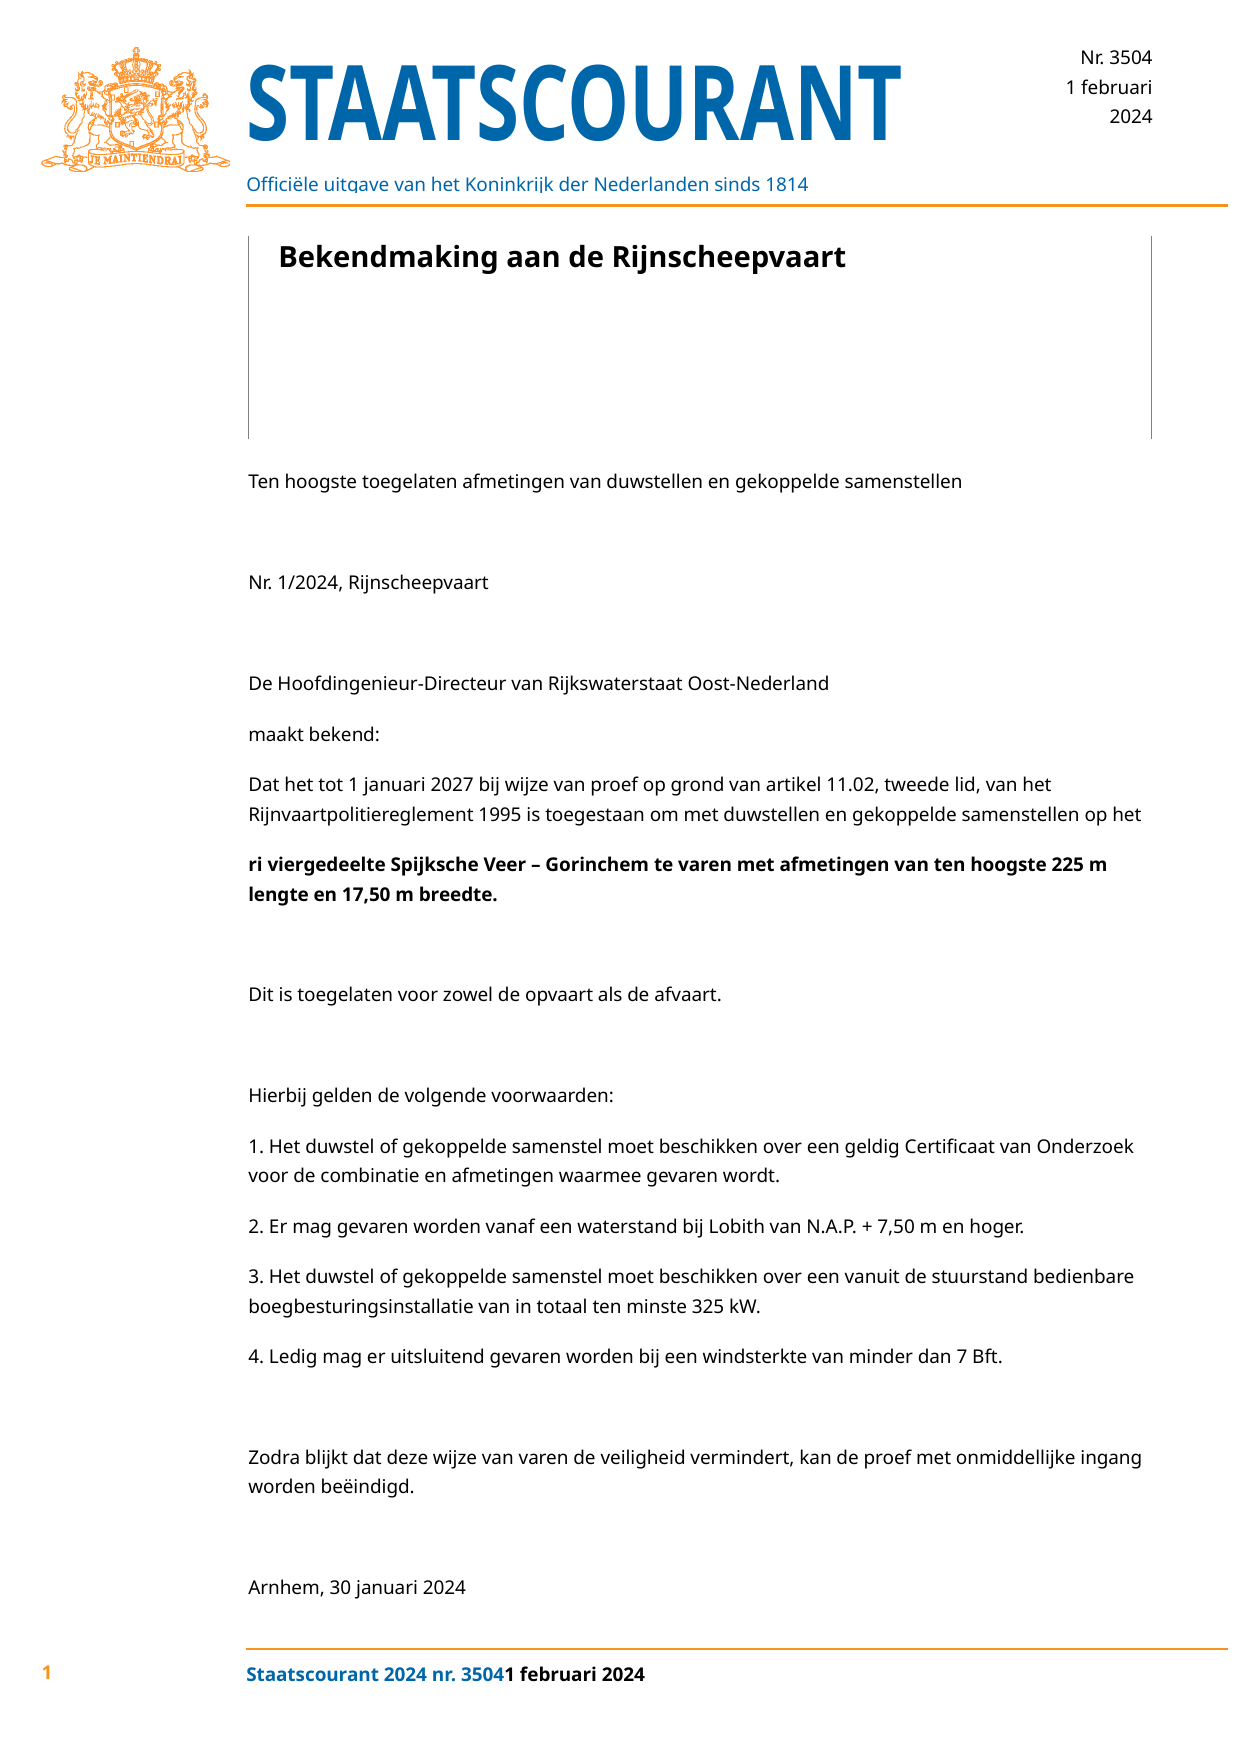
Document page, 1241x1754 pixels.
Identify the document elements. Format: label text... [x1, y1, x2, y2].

table_header Bekendmaking aan de Rijnscheepvaart [249, 236, 850, 439]
text 2. Er mag gevaren worden vanaf een waterstand bij Lobith van N.A.P. + 7,50 m en hoger. [248, 1213, 1152, 1238]
text Arnhem, 30 januari 2024 [248, 1574, 1152, 1600]
text Dat het tot 1 januari 2027 bij wijze van proef op grond van artikel 11.02, tweede lid, van het Rijnvaartpolitiereglement 1995 is toegestaan om met duwstellen en gekoppelde samenstellen op het [248, 771, 1152, 826]
text Nr. 1/2024, Rijnscheepvaart [248, 569, 1152, 595]
text De Hoofdingenieur-Directeur van Rijkswaterstaat Oost-Nederland [248, 670, 1152, 696]
table_header [1090, 236, 1151, 413]
text Dit is toegelaten voor zowel de opvaart als de afvaart. [248, 982, 1152, 1007]
text Ten hoogste toegelaten afmetingen van duwstellen en gekoppelde samenstellen [248, 469, 1152, 494]
text Zodra blijkt dat deze wijze van varen de veiligheid vermindert, kan de proef met onmiddellijke ingang worden beëindigd. [248, 1444, 1152, 1499]
text maakt bekend: [248, 721, 1152, 746]
text 3. Het duwstel of gekoppelde samenstel moet beschikken over een vanuit de stuurstand bedienbare boegbesturingsinstallatie van in totaal ten minste 325 kW. [248, 1263, 1152, 1318]
text 1. Het duwstel of gekoppelde samenstel moet beschikken over een geldig Certificaat van Onderzoek voor de combinatie en afmetingen waarmee gevaren wordt. [248, 1133, 1152, 1188]
table_header [850, 236, 912, 413]
text 4. Ledig mag er uitsluitend gevaren worden bij een windsterkte van minder dan 7 Bft. [248, 1343, 1152, 1369]
picture [912, 236, 1090, 414]
table_header [850, 414, 1151, 439]
picture [41, 47, 231, 172]
text Hierbij gelden de volgende voorwaarden: [248, 1082, 1152, 1108]
text ri viergedeelte Spijksche Veer – Gorinchem te varen met afmetingen van ten hoogste 225 m lengte en 17,50 m breedte. [248, 851, 1152, 906]
